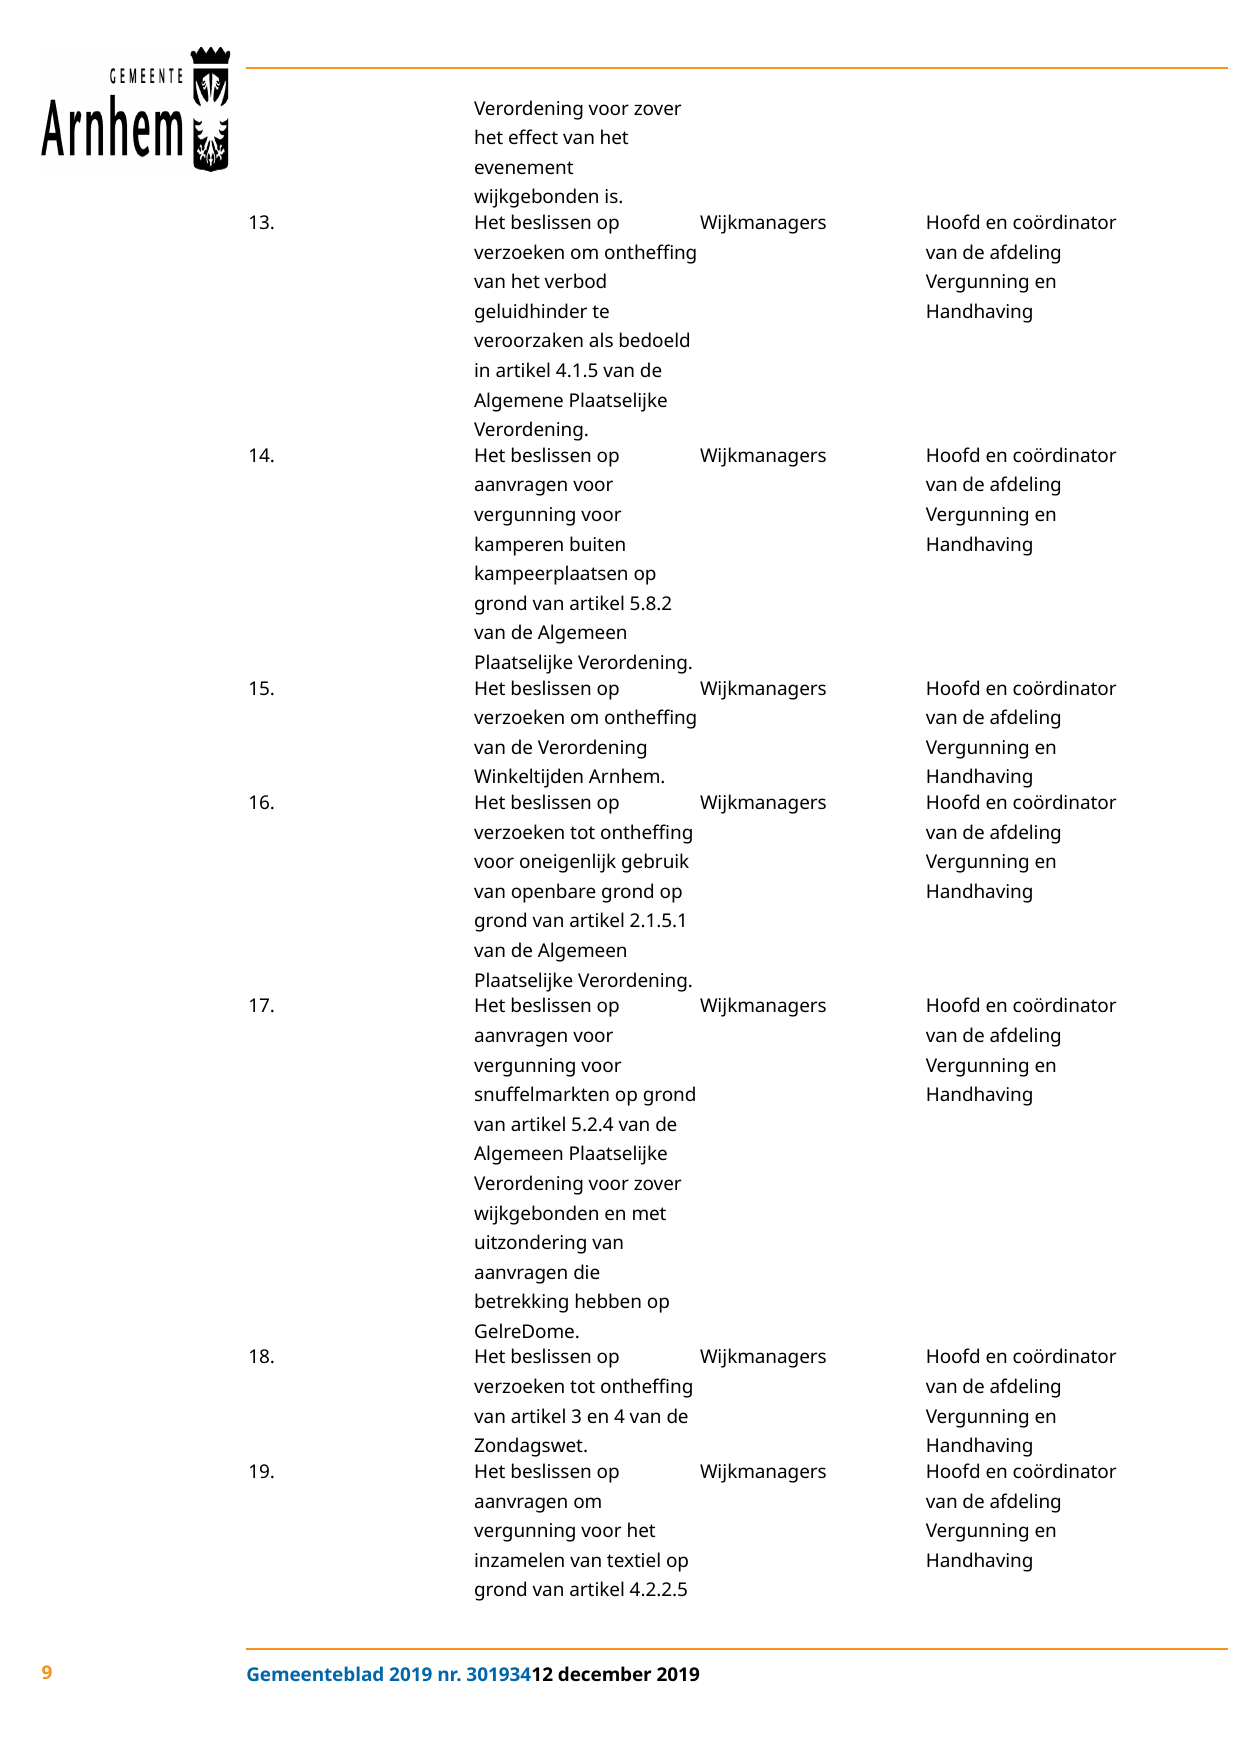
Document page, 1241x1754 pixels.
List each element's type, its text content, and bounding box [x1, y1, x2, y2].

table_cell Hoofd en coördinator van de afdeling Vergunning en Handhaving [926, 1458, 1152, 1602]
table_cell Het beslissen op aanvragen om vergunning voor het inzamelen van textiel op grond van artikel 4.2.2.5 [474, 1458, 700, 1602]
table_cell Wijkmanagers [700, 1458, 926, 1602]
table_cell Hoofd en coördinator van de afdeling Vergunning en Handhaving [926, 789, 1152, 993]
table_cell Hoofd en coördinator van de afdeling Vergunning en Handhaving [926, 993, 1152, 1344]
table_cell Het beslissen op aanvragen voor vergunning voor kamperen buiten kampeerplaatsen op grond van artikel 5.8.2 van de Algemeen Plaatselijke Verordening. [474, 442, 700, 675]
picture [41, 47, 231, 172]
table_cell 13. [248, 209, 474, 442]
table_cell 16. [248, 789, 474, 993]
table_cell [700, 95, 926, 209]
table_cell Wijkmanagers [700, 1344, 926, 1458]
table_cell Wijkmanagers [700, 993, 926, 1344]
table_cell [926, 95, 1152, 209]
table_cell Het beslissen op verzoeken om ontheffing van het verbod geluidhinder te veroorzaken als bedoeld in artikel 4.1.5 van de Algemene Plaatselijke Verordening. [474, 209, 700, 442]
table_cell Hoofd en coördinator van de afdeling Vergunning en Handhaving [926, 442, 1152, 675]
table_cell 17. [248, 993, 474, 1344]
table_cell 15. [248, 675, 474, 789]
table_cell Het beslissen op verzoeken om ontheffing van de Verordening Winkeltijden Arnhem. [474, 675, 700, 789]
table_cell [248, 95, 474, 209]
table_cell Hoofd en coördinator van de afdeling Vergunning en Handhaving [926, 209, 1152, 442]
table_cell Wijkmanagers [700, 442, 926, 675]
table_cell 14. [248, 442, 474, 675]
table_cell Wijkmanagers [700, 789, 926, 993]
table_cell Het beslissen op verzoeken tot ontheffing van artikel 3 en 4 van de Zondagswet. [474, 1344, 700, 1458]
table_cell Verordening voor zover het effect van het evenement wijkgebonden is. [474, 95, 700, 209]
table_cell Het beslissen op verzoeken tot ontheffing voor oneigenlijk gebruik van openbare grond op grond van artikel 2.1.5.1 van de Algemeen Plaatselijke Verordening. [474, 789, 700, 993]
table_cell Hoofd en coördinator van de afdeling Vergunning en Handhaving [926, 1344, 1152, 1458]
table_cell Hoofd en coördinator van de afdeling Vergunning en Handhaving [926, 675, 1152, 789]
table_cell 19. [248, 1458, 474, 1602]
table_cell Wijkmanagers [700, 675, 926, 789]
table_cell Wijkmanagers [700, 209, 926, 442]
table_cell Het beslissen op aanvragen voor vergunning voor snuffelmarkten op grond van artikel 5.2.4 van de Algemeen Plaatselijke Verordening voor zover wijkgebonden en met uitzondering van aanvragen die betrekking hebben op GelreDome. [474, 993, 700, 1344]
table_cell 18. [248, 1344, 474, 1458]
